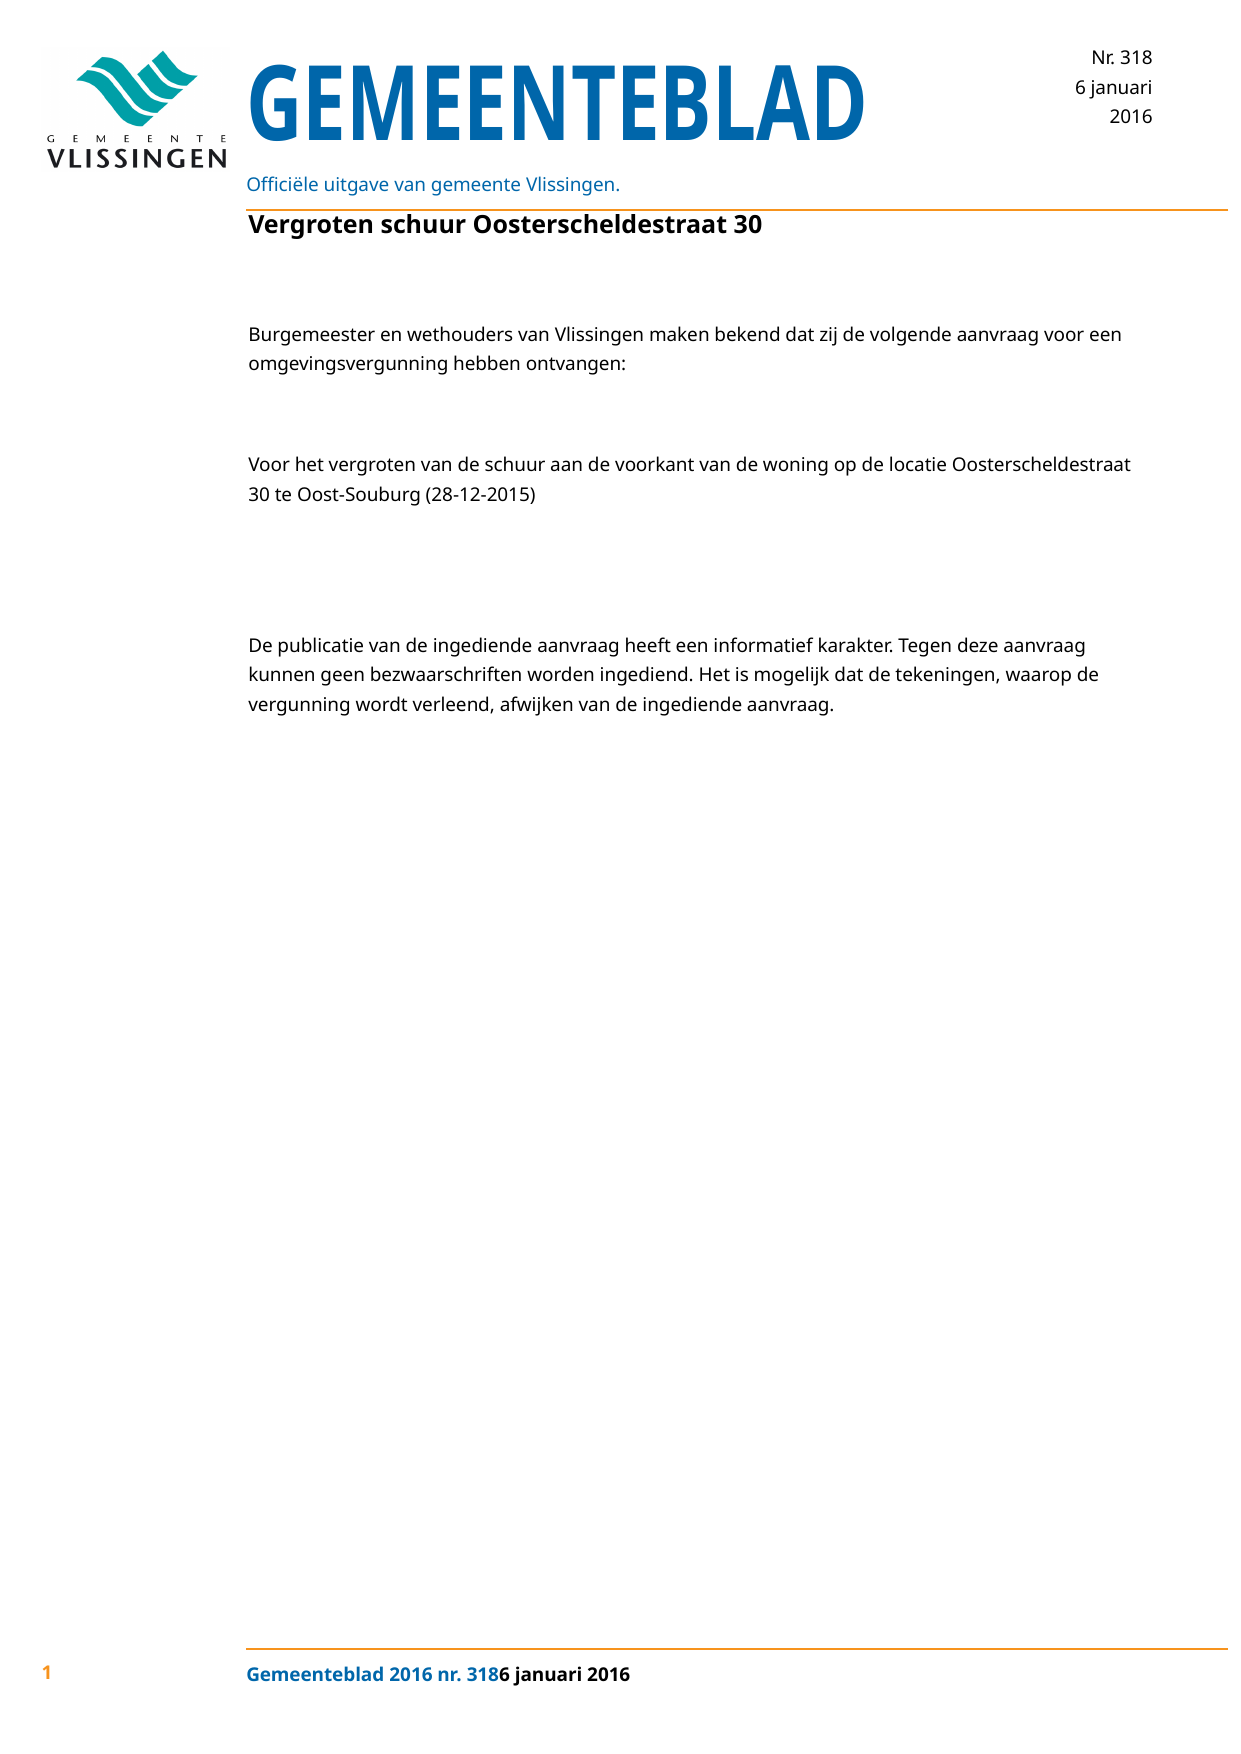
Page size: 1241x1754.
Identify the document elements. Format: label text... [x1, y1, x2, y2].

text Vergroten schuur Oosterscheldestraat 30 [248, 211, 1152, 241]
text Voor het vergroten van de schuur aan de voorkant van de woning op de locatie Oosterscheldestraat 30 te Oost-Souburg (28-12-2015) [248, 451, 1152, 506]
picture [41, 47, 231, 172]
text Burgemeester en wethouders van Vlissingen maken bekend dat zij de volgende aanvraag voor een omgevingsvergunning hebben ontvangen: [248, 321, 1152, 376]
text De publicatie van de ingediende aanvraag heeft een informatief karakter. Tegen deze aanvraag kunnen geen bezwaarschriften worden ingediend. Het is mogelijk dat de tekeningen, waarop de vergunning wordt verleend, afwijken van de ingediende aanvraag. [248, 632, 1152, 717]
